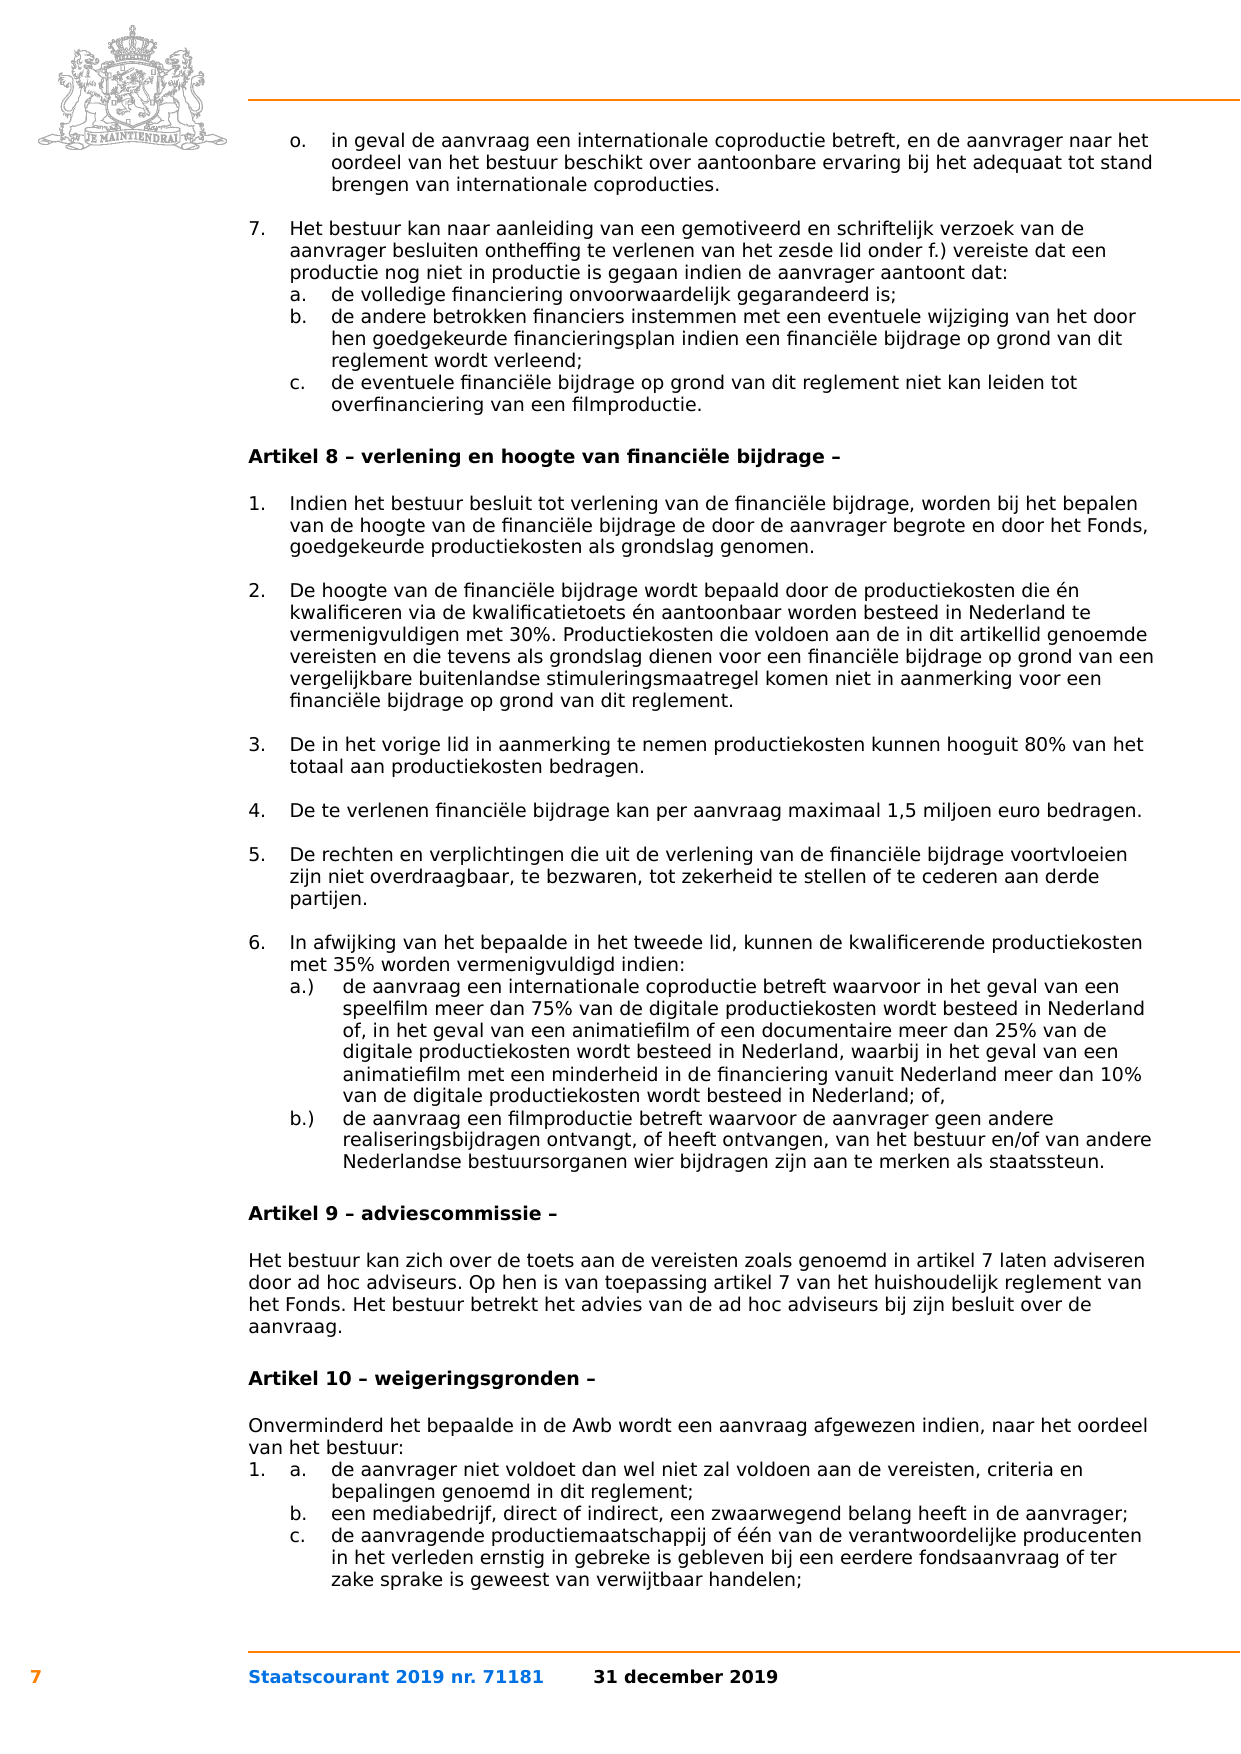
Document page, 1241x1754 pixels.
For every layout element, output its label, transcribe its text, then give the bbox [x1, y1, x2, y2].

text 6. In afwijking van het bepaalde in het tweede lid, kunnen de kwalificerende productiekosten met 35% worden vermenigvuldigd indien: [248, 932, 1163, 976]
text 7. Het bestuur kan naar aanleiding van een gemotiveerd en schriftelijk verzoek van de aanvrager besluiten ontheffing te verlenen van het zesde lid onder f.) vereiste dat een productie nog niet in productie is gegaan indien de aanvrager aantoont dat: [248, 218, 1163, 284]
text a. de volledige financiering onvoorwaardelijk gegarandeerd is; [289, 284, 1163, 306]
text a.) de aanvraag een internationale coproductie betreft waarvoor in het geval van een speelfilm meer dan 75% van de digitale productiekosten wordt besteed in Nederland of, in het geval van een animatiefilm of een documentaire meer dan 25% van de digitale productiekosten wordt besteed in Nederland, waarbij in het geval van een animatiefilm met een minderheid in de financiering vanuit Nederland meer dan 10% van de digitale productiekosten wordt besteed in Nederland; of, [289, 976, 1163, 1107]
text 4. De te verlenen financiële bijdrage kan per aanvraag maximaal 1,5 miljoen euro bedragen. [248, 800, 1163, 822]
subtitle Artikel 10 – weigeringsgronden – [248, 1368, 1163, 1390]
subtitle Artikel 8 – verlening en hoogte van financiële bijdrage – [248, 446, 1163, 467]
text 1. a. de aanvrager niet voldoet dan wel niet zal voldoen aan de vereisten, criteria en bepalingen genoemd in dit reglement; [248, 1459, 1163, 1503]
text b. een mediabedrijf, direct of indirect, een zwaarwegend belang heeft in de aanvrager; [289, 1503, 1163, 1525]
text b. de andere betrokken financiers instemmen met een eventuele wijziging van het door hen goedgekeurde financieringsplan indien een financiële bijdrage op grond van dit reglement wordt verleend; [289, 306, 1163, 372]
text 3. De in het vorige lid in aanmerking te nemen productiekosten kunnen hooguit 80% van het totaal aan productiekosten bedragen. [248, 734, 1163, 778]
text c. de aanvragende productiemaatschappij of één van de verantwoordelijke producenten in het verleden ernstig in gebreke is gebleven bij een eerdere fondsaanvraag of ter zake sprake is geweest van verwijtbaar handelen; [289, 1525, 1163, 1591]
text 2. De hoogte van de financiële bijdrage wordt bepaald door de productiekosten die én kwalificeren via de kwalificatietoets én aantoonbaar worden besteed in Nederland te vermenigvuldigen met 30%. Productiekosten die voldoen aan de in dit artikellid genoemde vereisten en die tevens als grondslag dienen voor een financiële bijdrage op grond van een vergelijkbare buitenlandse stimuleringsmaatregel komen niet in aanmerking voor een financiële bijdrage op grond van dit reglement. [248, 580, 1163, 712]
text Onverminderd het bepaalde in de Awb wordt een aanvraag afgewezen indien, naar het oordeel van het bestuur: [248, 1415, 1163, 1459]
text b.) de aanvraag een filmproductie betreft waarvoor de aanvrager geen andere realiseringsbijdragen ontvangt, of heeft ontvangen, van het bestuur en/of van andere Nederlandse bestuursorganen wier bijdragen zijn aan te merken als staatssteun. [289, 1107, 1163, 1173]
text 5. De rechten en verplichtingen die uit de verlening van de financiële bijdrage voortvloeien zijn niet overdraagbaar, te bezwaren, tot zekerheid te stellen of te cederen aan derde partijen. [248, 844, 1163, 910]
text c. de eventuele financiële bijdrage op grond van dit reglement niet kan leiden tot overfinanciering van een filmproductie. [289, 372, 1163, 416]
subtitle Artikel 9 – adviescommissie – [248, 1203, 1163, 1225]
picture [38, 25, 227, 150]
text 1. Indien het bestuur besluit tot verlening van de financiële bijdrage, worden bij het bepalen van de hoogte van de financiële bijdrage de door de aanvrager begrote en door het Fonds, goedgekeurde productiekosten als grondslag genomen. [248, 492, 1163, 558]
text o. in geval de aanvraag een internationale coproductie betreft, en de aanvrager naar het oordeel van het bestuur beschikt over aantoonbare ervaring bij het adequaat tot stand brengen van internationale coproducties. [289, 130, 1163, 196]
text Het bestuur kan zich over de toets aan de vereisten zoals genoemd in artikel 7 laten adviseren door ad hoc adviseurs. Op hen is van toepassing artikel 7 van het huishoudelijk reglement van het Fonds. Het bestuur betrekt het advies van de ad hoc adviseurs bij zijn besluit over de aanvraag. [248, 1250, 1163, 1338]
